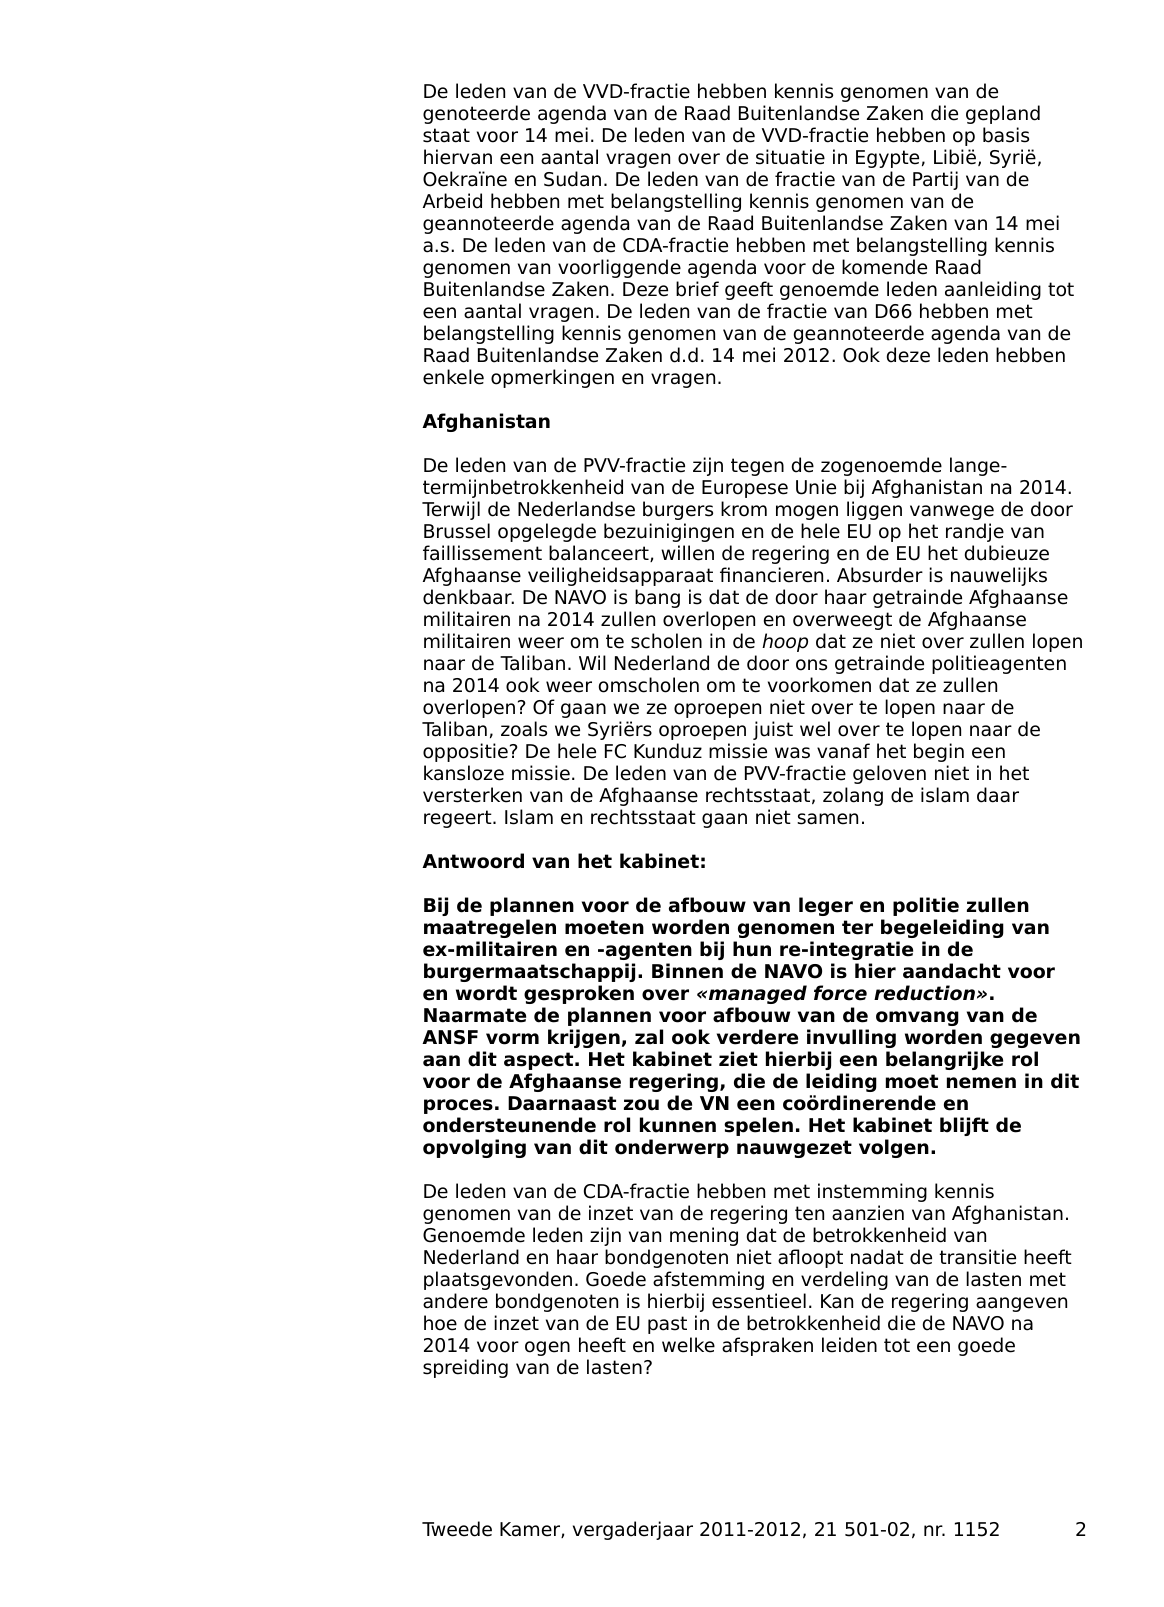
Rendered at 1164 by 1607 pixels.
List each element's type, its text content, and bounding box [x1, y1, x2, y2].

text De leden van de CDA-fractie hebben met instemming kennis genomen van de inzet van de regering ten aanzien van Afghanistan. Genoemde leden zijn van mening dat de betrokkenheid van Nederland en haar bondgenoten niet afloopt nadat de transitie heeft plaatsgevonden. Goede afstemming en verdeling van de lasten met andere bondgenoten is hierbij essentieel. Kan de regering aangeven hoe de inzet van de EU past in de betrokkenheid die de NAVO na 2014 voor ogen heeft en welke afspraken leiden tot een goede spreiding van de lasten? [422, 1181, 1087, 1379]
text De leden van de PVV-fractie zijn tegen de zogenoemde lange-termijnbetrokkenheid van de Europese Unie bij Afghanistan na 2014. Terwijl de Nederlandse burgers krom mogen liggen vanwege de door Brussel opgelegde bezuinigingen en de hele EU op het randje van faillissement balanceert, willen de regering en de EU het dubieuze Afghaanse veiligheidsapparaat financieren. Absurder is nauwelijks denkbaar. De NAVO is bang is dat de door haar getrainde Afghaanse militairen na 2014 zullen overlopen en overweegt de Afghaanse militairen weer om te scholen in de hoop dat ze niet over zullen lopen naar de Taliban. Wil Nederland de door ons getrainde politieagenten na 2014 ook weer omscholen om te voorkomen dat ze zullen overlopen? Of gaan we ze oproepen niet over te lopen naar de Taliban, zoals we Syriërs oproepen juist wel over te lopen naar de oppositie? De hele FC Kunduz missie was vanaf het begin een kansloze missie. De leden van de PVV-fractie geloven niet in het versterken van de Afghaanse rechtsstaat, zolang de islam daar regeert. Islam en rechtsstaat gaan niet samen. [422, 455, 1087, 829]
subtitle Antwoord van het kabinet: [422, 851, 1087, 873]
text Bij de plannen voor de afbouw van leger en politie zullen maatregelen moeten worden genomen ter begeleiding van ex-militairen en -agenten bij hun re-integratie in de burgermaatschappij. Binnen de NAVO is hier aandacht voor en wordt gesproken over «managed force reduction». Naarmate de plannen voor afbouw van de omvang van de ANSF vorm krijgen, zal ook verdere invulling worden gegeven aan dit aspect. Het kabinet ziet hierbij een belangrijke rol voor de Afghaanse regering, die de leiding moet nemen in dit proces. Daarnaast zou de VN een coördinerende en ondersteunende rol kunnen spelen. Het kabinet blijft de opvolging van dit onderwerp nauwgezet volgen. [422, 895, 1087, 1159]
text De leden van de VVD-fractie hebben kennis genomen van de genoteerde agenda van de Raad Buitenlandse Zaken die gepland staat voor 14 mei. De leden van de VVD-fractie hebben op basis hiervan een aantal vragen over de situatie in Egypte, Libië, Syrië, Oekraïne en Sudan. De leden van de fractie van de Partij van de Arbeid hebben met belangstelling kennis genomen van de geannoteerde agenda van de Raad Buitenlandse Zaken van 14 mei a.s. De leden van de CDA-fractie hebben met belangstelling kennis genomen van voorliggende agenda voor de komende Raad Buitenlandse Zaken. Deze brief geeft genoemde leden aanleiding tot een aantal vragen. De leden van de fractie van D66 hebben met belangstelling kennis genomen van de geannoteerde agenda van de Raad Buitenlandse Zaken d.d. 14 mei 2012. Ook deze leden hebben enkele opmerkingen en vragen. [422, 81, 1087, 389]
subtitle Afghanistan [422, 411, 1087, 433]
